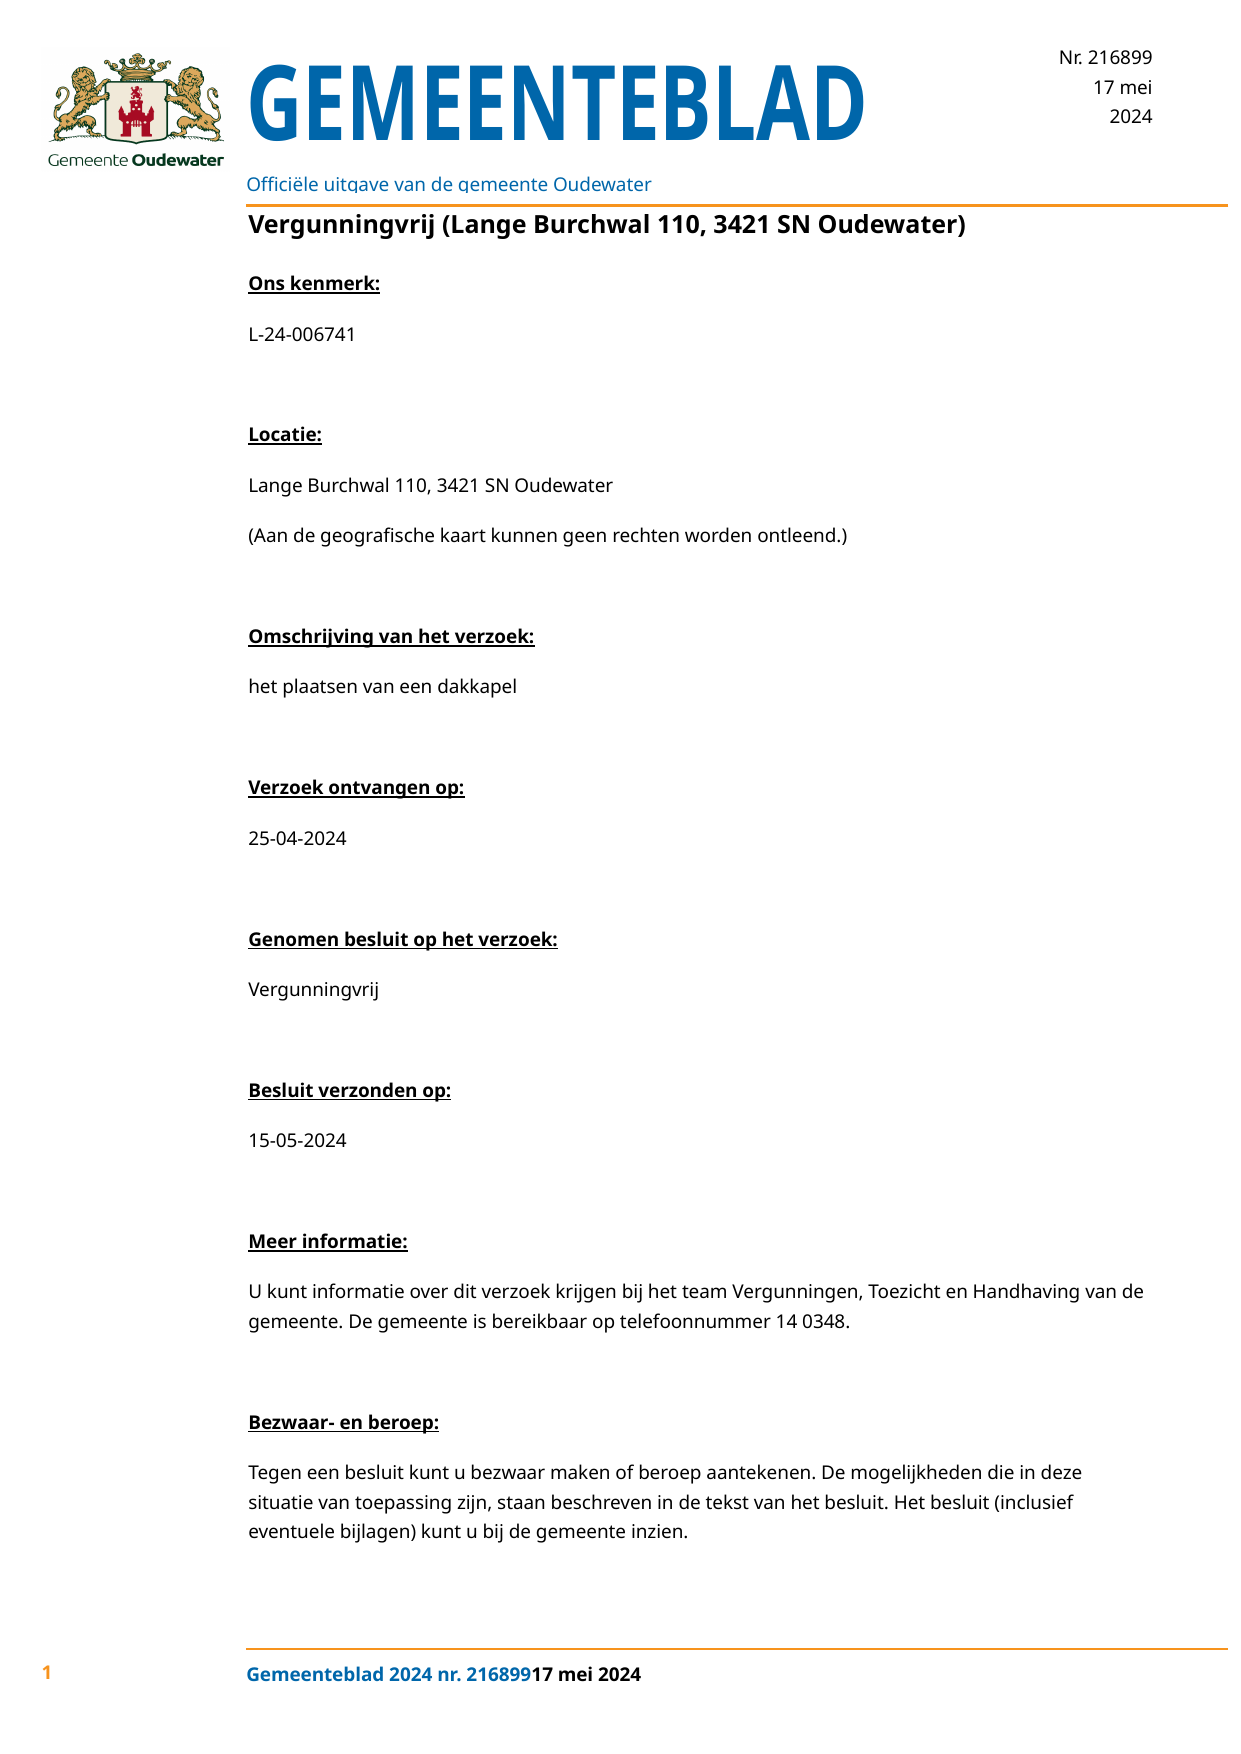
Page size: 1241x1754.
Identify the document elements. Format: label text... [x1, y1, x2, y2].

text Lange Burchwal 110, 3421 SN Oudewater [248, 472, 1152, 498]
text 15-05-2024 [248, 1127, 1152, 1153]
text Genomen besluit op het verzoek: [248, 926, 1152, 951]
text Tegen een besluit kunt u bezwaar maken of beroep aantekenen. De mogelijkheden die in deze situatie van toepassing zijn, staan beschreven in de tekst van het besluit. Het besluit (inclusief eventuele bijlagen) kunt u bij de gemeente inzien. [248, 1459, 1152, 1544]
text Vergunningvrij (Lange Burchwal 110, 3421 SN Oudewater) [248, 207, 1152, 241]
text het plaatsen van een dakkapel [248, 674, 1152, 699]
text 25-04-2024 [248, 825, 1152, 851]
text Verzoek ontvangen op: [248, 774, 1152, 800]
picture [41, 47, 231, 172]
text Ons kenmerk: [248, 270, 1152, 296]
text Vergunningvrij [248, 976, 1152, 1002]
text Bezwaar- en beroep: [248, 1409, 1152, 1435]
text Besluit verzonden op: [248, 1077, 1152, 1103]
text Omschrijving van het verzoek: [248, 623, 1152, 649]
text Meer informatie: [248, 1228, 1152, 1254]
text L-24-006741 [248, 321, 1152, 346]
text U kunt informatie over dit verzoek krijgen bij het team Vergunningen, Toezicht en Handhaving van de gemeente. De gemeente is bereikbaar op telefoonnummer 14 0348. [248, 1279, 1152, 1334]
text (Aan de geografische kaart kunnen geen rechten worden ontleend.) [248, 522, 1152, 548]
text Locatie: [248, 422, 1152, 447]
